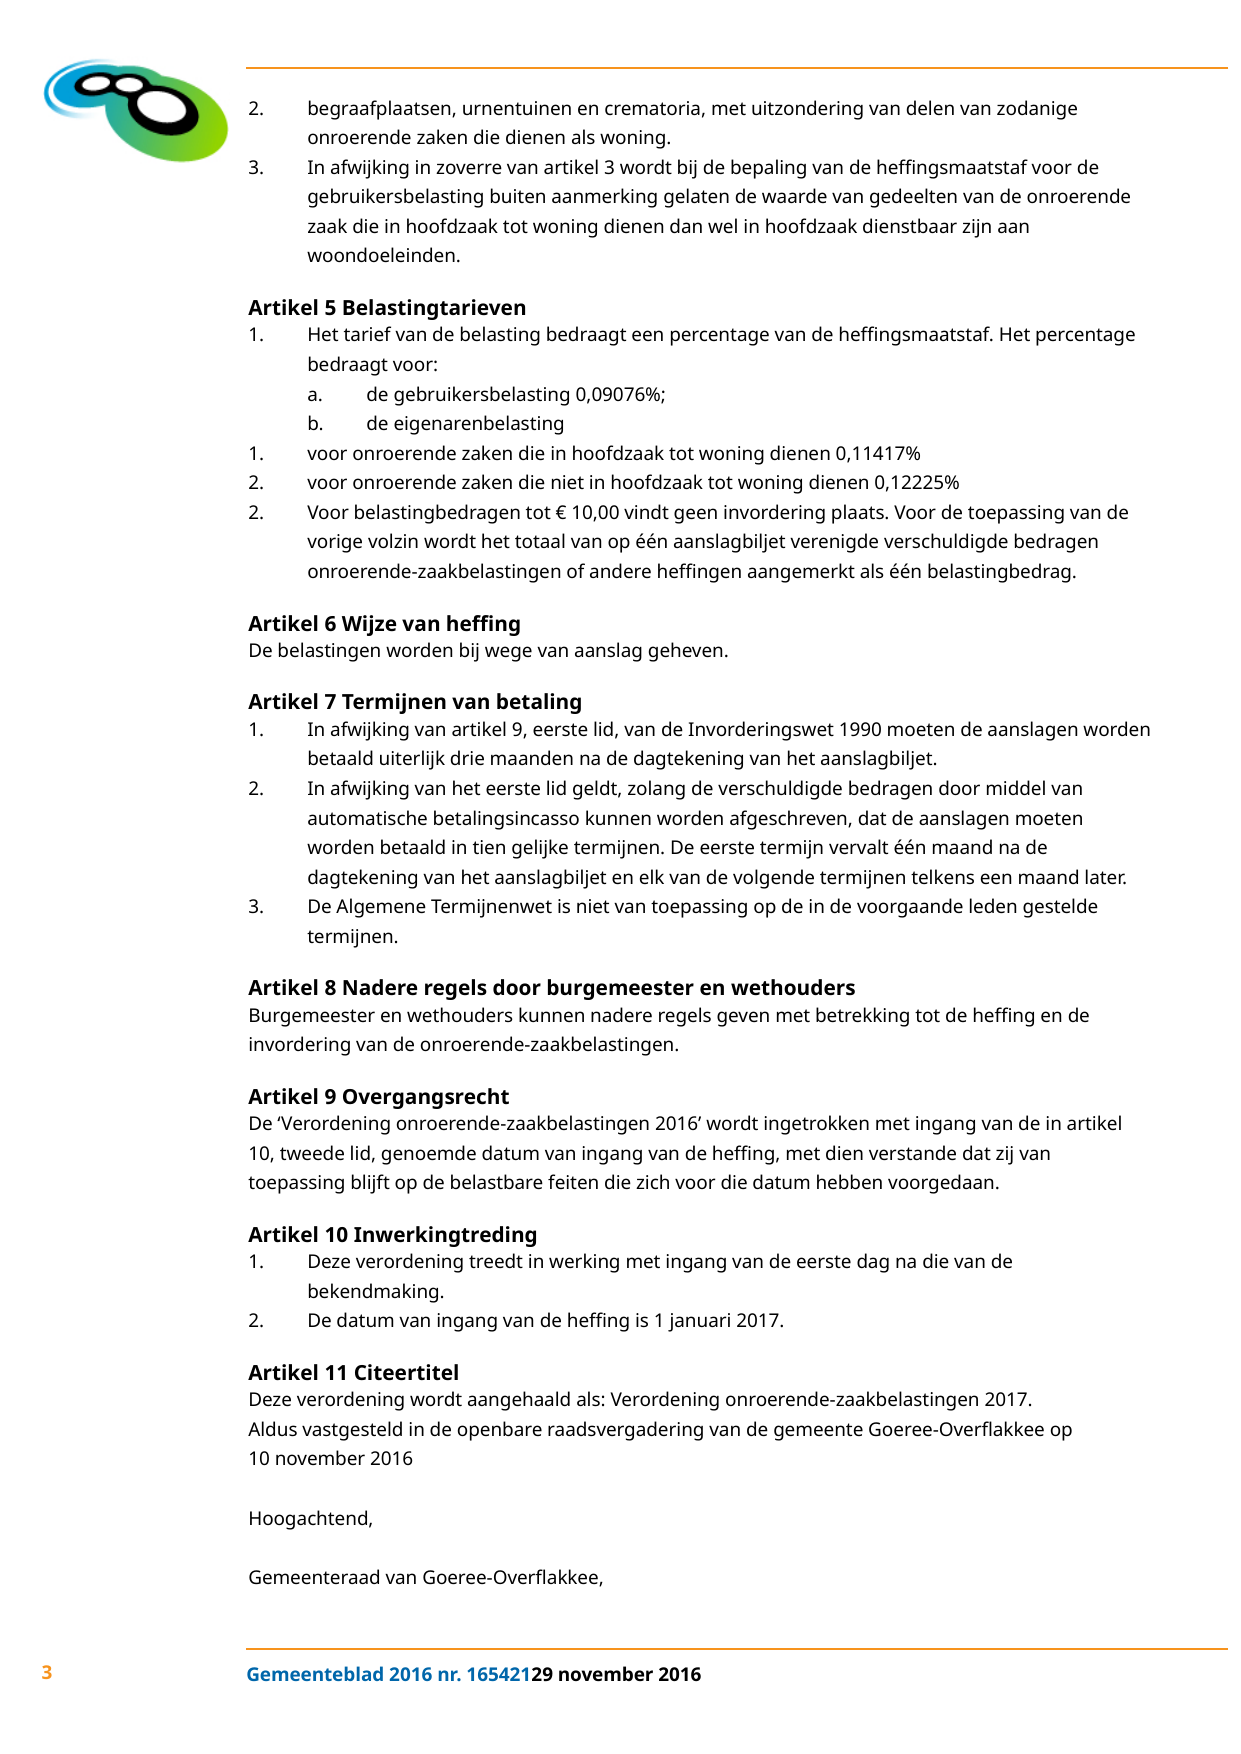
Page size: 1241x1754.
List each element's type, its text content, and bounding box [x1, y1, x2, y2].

list In afwijking van artikel 9, eerste lid, van de Invorderingswet 1990 moeten de aanslagen worden betaald uiterlijk drie maanden na de dagtekening van het aanslagbiljet. [248, 716, 1152, 771]
text Artikel 9 Overgangsrecht [248, 1082, 1152, 1110]
text Burgemeester en wethouders kunnen nadere regels geven met betrekking tot de heffing en de invordering van de onroerende-zaakbelastingen. [248, 1002, 1152, 1057]
text Artikel 5 Belastingtarieven [248, 293, 1152, 322]
text Hoogachtend, [248, 1505, 1152, 1530]
text Aldus vastgesteld in de openbare raadsvergadering van de gemeente Goeree-Overflakkee op [248, 1416, 1152, 1442]
text Gemeenteraad van Goeree-Overflakkee, [248, 1564, 1152, 1589]
list voor onroerende zaken die niet in hoofdzaak tot woning dienen 0,12225% [248, 469, 1152, 495]
list Het tarief van de belasting bedraagt een percentage van de heffingsmaatstaf. Het percentage bedraagt voor: [248, 322, 1152, 377]
text Artikel 7 Termijnen van betaling [248, 687, 1152, 716]
list begraafplaatsen, urnentuinen en crematoria, met uitzondering van delen van zodanige onroerende zaken die dienen als woning. [248, 95, 1152, 150]
list In afwijking in zoverre van artikel 3 wordt bij de bepaling van de heffingsmaatstaf voor de gebruikersbelasting buiten aanmerking gelaten de waarde van gedeelten van de onroerende zaak die in hoofdzaak tot woning dienen dan wel in hoofdzaak dienstbaar zijn aan woondoeleinden. [248, 154, 1152, 268]
picture [41, 47, 231, 172]
list De datum van ingang van de heffing is 1 januari 2017. [248, 1307, 1152, 1333]
text Artikel 10 Inwerkingtreding [248, 1220, 1152, 1248]
text 10 november 2016 [248, 1446, 1152, 1471]
list De Algemene Termijnenwet is niet van toepassing op de in de voorgaande leden gestelde termijnen. [248, 893, 1152, 949]
text Deze verordening wordt aangehaald als: Verordening onroerende-zaakbelastingen 2017. [248, 1386, 1152, 1412]
list Voor belastingbedragen tot € 10,00 vindt geen invordering plaats. Voor de toepassing van de vorige volzin wordt het totaal van op één aanslagbiljet verenigde verschuldigde bedragen onroerende-zaakbelastingen of andere heffingen aangemerkt als één belastingbedrag. [248, 499, 1152, 584]
list In afwijking van het eerste lid geldt, zolang de verschuldigde bedragen door middel van automatische betalingsincasso kunnen worden afgeschreven, dat de aanslagen moeten worden betaald in tien gelijke termijnen. De eerste termijn vervalt één maand na de dagtekening van het aanslagbiljet en elk van de volgende termijnen telkens een maand later. [248, 775, 1152, 889]
list de eigenarenbelasting [307, 410, 1152, 436]
text Artikel 8 Nadere regels door burgemeester en wethouders [248, 973, 1152, 1002]
list voor onroerende zaken die in hoofdzaak tot woning dienen 0,11417% [248, 440, 1152, 466]
list Deze verordening treedt in werking met ingang van de eerste dag na die van de bekendmaking. [248, 1248, 1152, 1304]
text De ‘Verordening onroerende-zaakbelastingen 2016’ wordt ingetrokken met ingang van de in artikel 10, tweede lid, genoemde datum van ingang van de heffing, met dien verstande dat zij van toepassing blijft op de belastbare feiten die zich voor die datum hebben voorgedaan. [248, 1110, 1152, 1195]
text Artikel 6 Wijze van heffing [248, 609, 1152, 637]
text De belastingen worden bij wege van aanslag geheven. [248, 637, 1152, 663]
text Artikel 11 Citeertitel [248, 1358, 1152, 1386]
list de gebruikersbelasting 0,09076%; [307, 381, 1152, 406]
